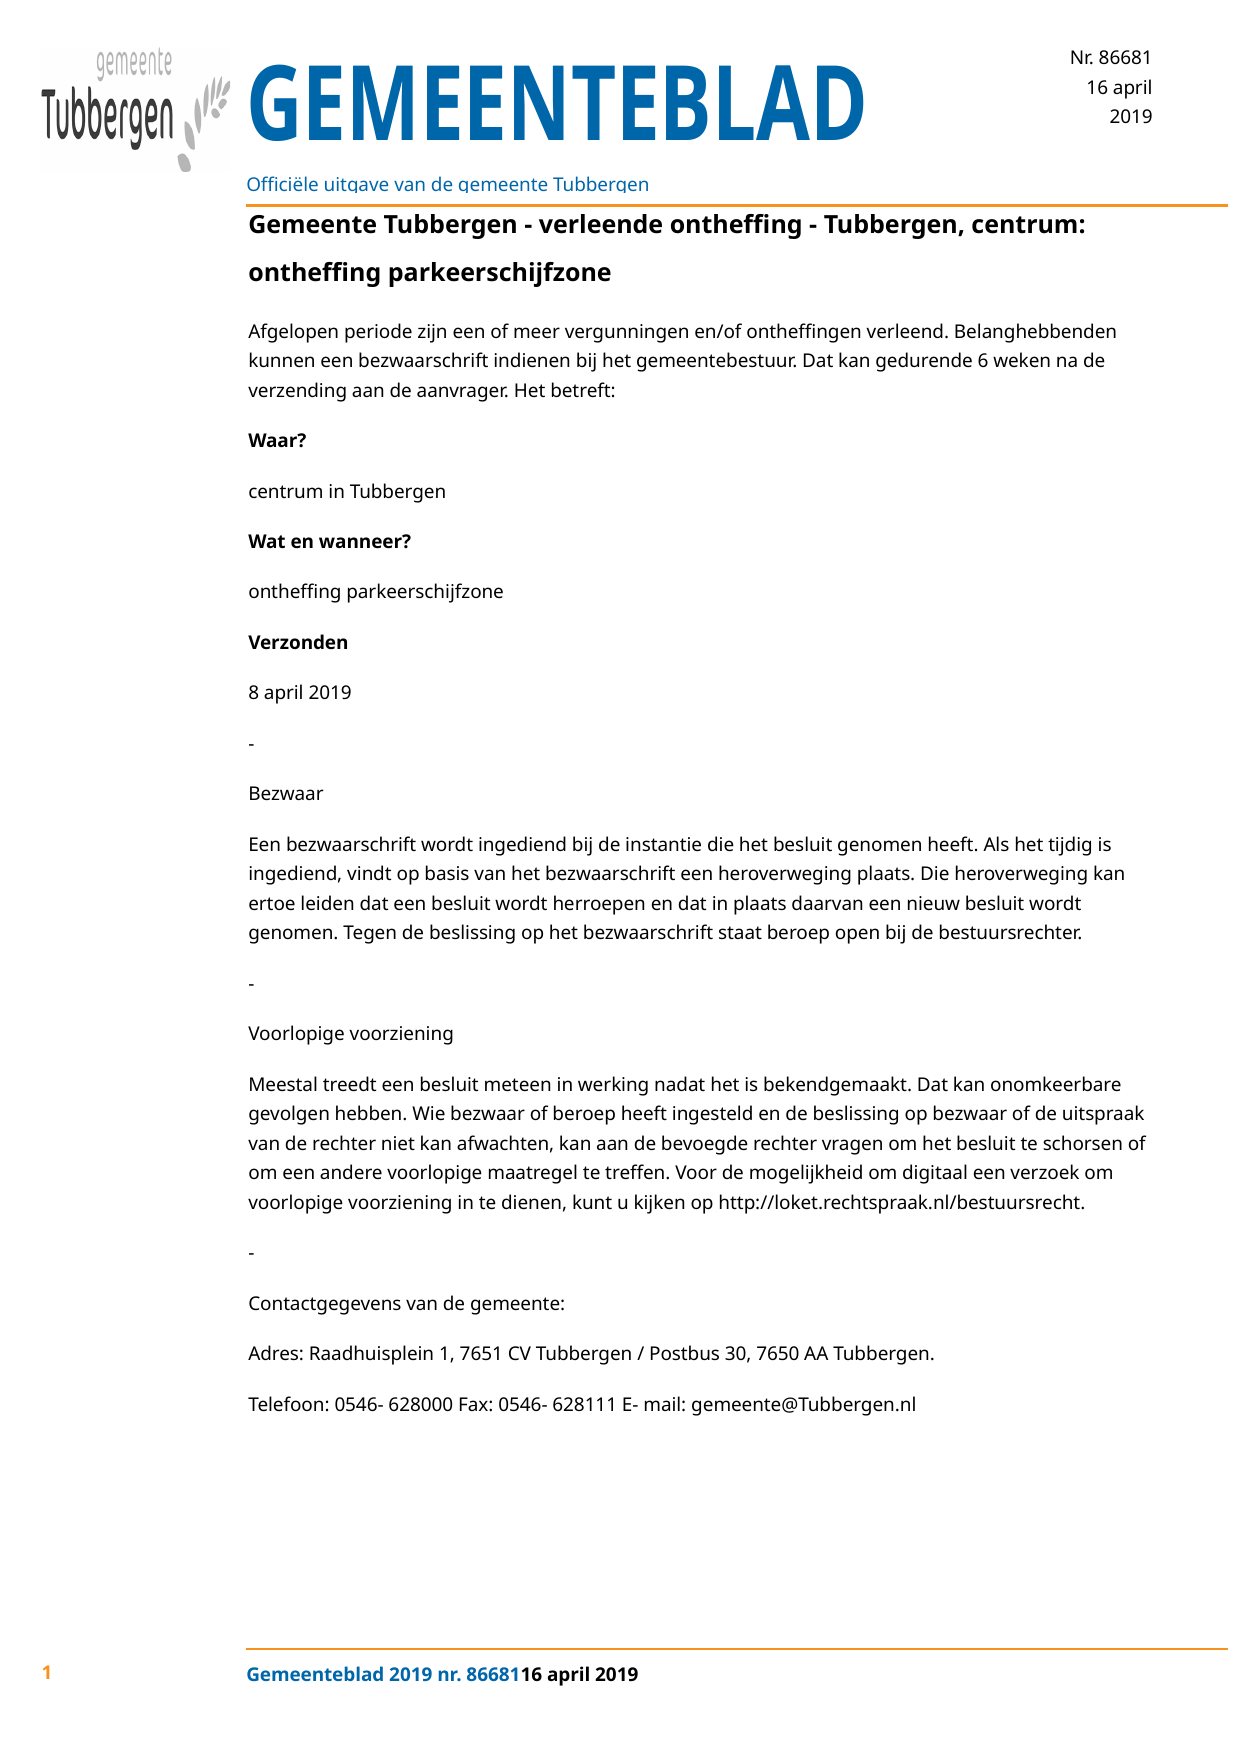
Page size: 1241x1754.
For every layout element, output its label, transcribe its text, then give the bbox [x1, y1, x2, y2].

text Wat en wanneer? [248, 528, 1152, 554]
text Meestal treedt een besluit meteen in werking nadat het is bekendgemaakt. Dat kan onomkeerbare gevolgen hebben. Wie bezwaar of beroep heeft ingesteld en de beslissing op bezwaar of de uitspraak van de rechter niet kan afwachten, kan aan de bevoegde rechter vragen om het besluit te schorsen of om een andere voorlopige maatregel te treffen. Voor de mogelijkheid om digitaal een verzoek om voorlopige voorziening in te dienen, kunt u kijken op http://loket.rechtspraak.nl/bestuursrecht. [248, 1071, 1152, 1215]
picture [41, 47, 231, 172]
text - [248, 970, 1152, 996]
text Gemeente Tubbergen - verleende ontheffing - Tubbergen, centrum: ontheffing parkeerschijfzone [248, 207, 1152, 288]
text Bezwaar [248, 780, 1152, 806]
text - [248, 730, 1152, 756]
text centrum in Tubbergen [248, 478, 1152, 504]
text Waar? [248, 427, 1152, 453]
text Telefoon: 0546- 628000 Fax: 0546- 628111 E- mail: gemeente@Tubbergen.nl [248, 1391, 1152, 1417]
text ontheffing parkeerschijfzone [248, 579, 1152, 604]
text Voorlopige voorziening [248, 1020, 1152, 1046]
text Afgelopen periode zijn een of meer vergunningen en/of ontheffingen verleend. Belanghebbenden kunnen een bezwaarschrift indienen bij het gemeentebestuur. Dat kan gedurende 6 weken na de verzending aan de aanvrager. Het betreft: [248, 318, 1152, 403]
text Verzonden [248, 629, 1152, 655]
text Contactgegevens van de gemeente: [248, 1290, 1152, 1316]
text Adres: Raadhuisplein 1, 7651 CV Tubbergen / Postbus 30, 7650 AA Tubbergen. [248, 1340, 1152, 1366]
text 8 april 2019 [248, 679, 1152, 705]
text Een bezwaarschrift wordt ingediend bij de instantie die het besluit genomen heeft. Als het tijdig is ingediend, vindt op basis van het bezwaarschrift een heroverweging plaats. Die heroverweging kan ertoe leiden dat een besluit wordt herroepen en dat in plaats daarvan een nieuw besluit wordt genomen. Tegen de beslissing op het bezwaarschrift staat beroep open bij de bestuursrechter. [248, 831, 1152, 945]
text - [248, 1239, 1152, 1265]
